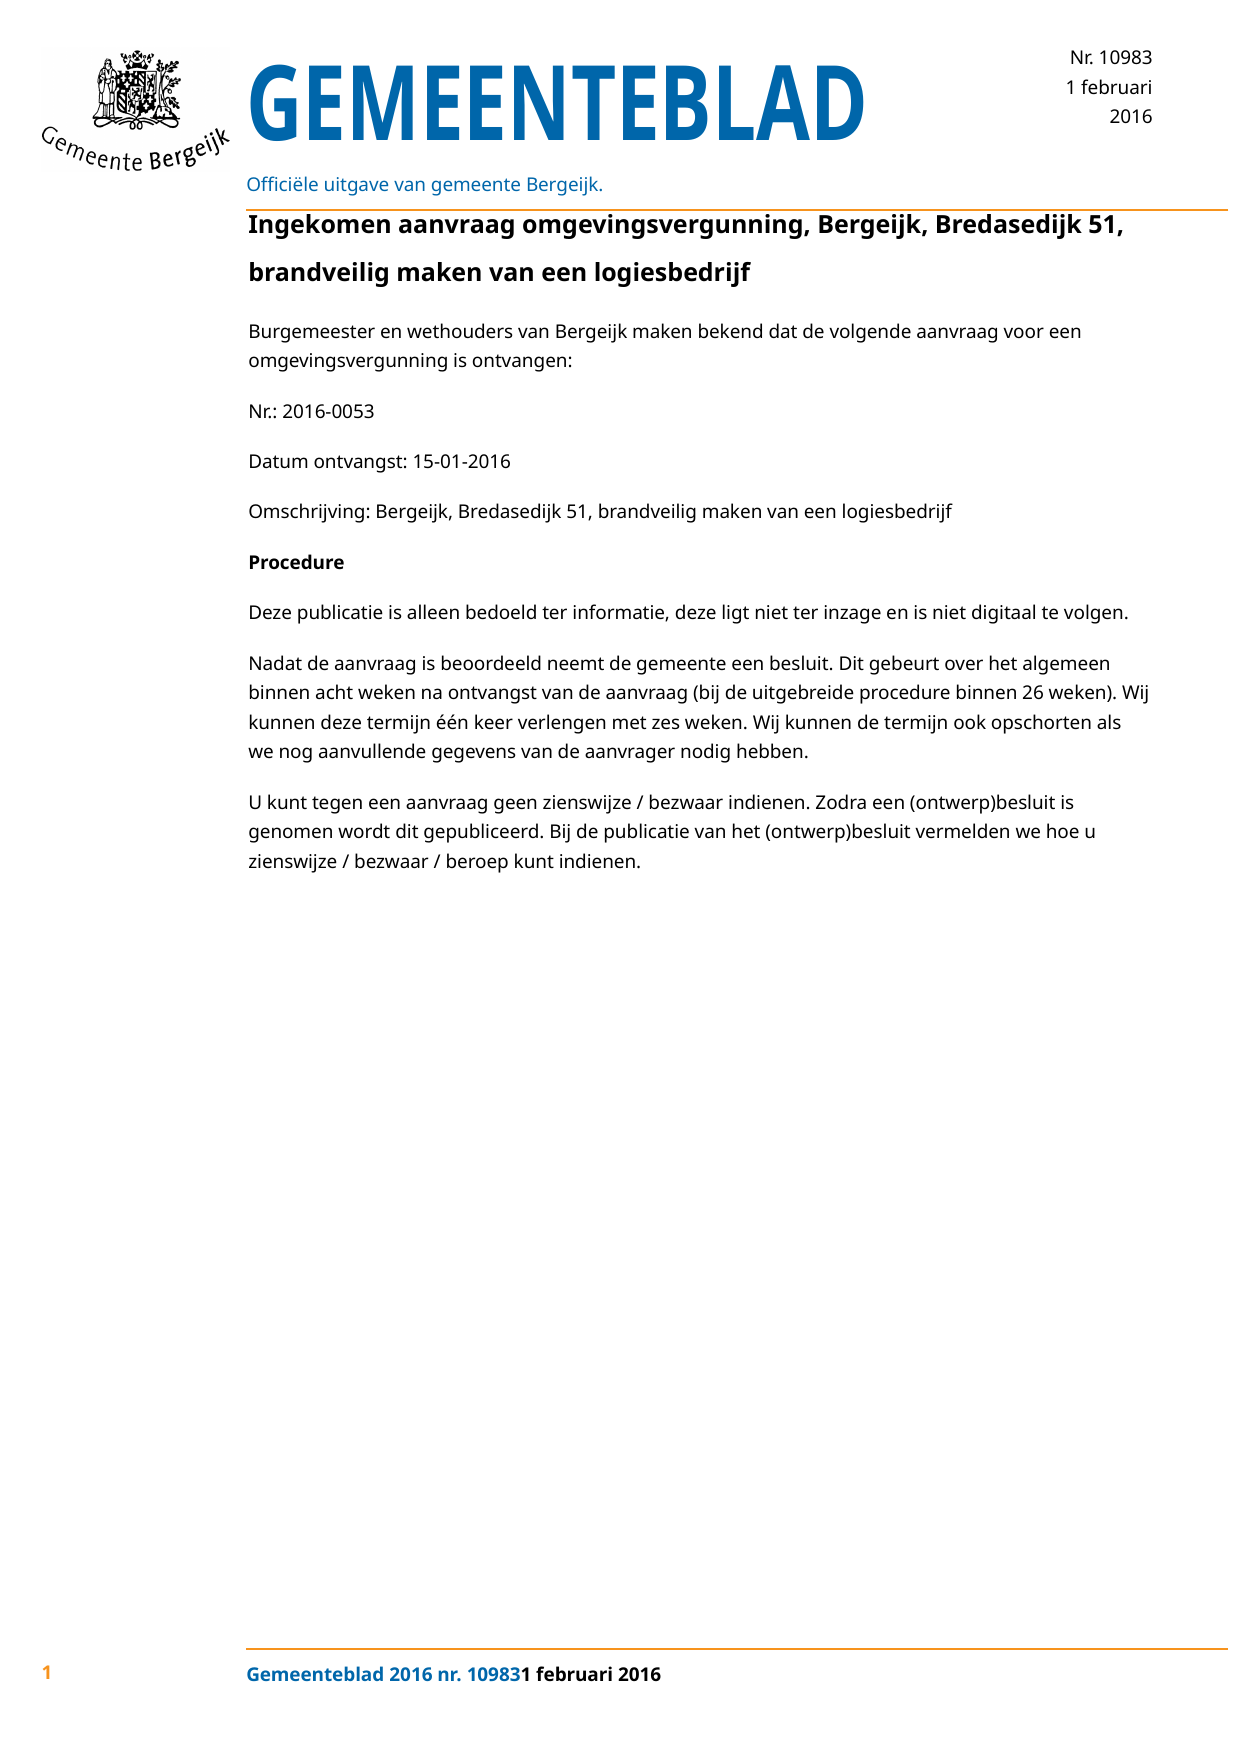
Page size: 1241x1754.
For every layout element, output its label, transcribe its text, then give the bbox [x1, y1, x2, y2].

text Deze publicatie is alleen bedoeld ter informatie, deze ligt niet ter inzage en is niet digitaal te volgen. [248, 599, 1152, 625]
text Omschrijving: Bergeijk, Bredasedijk 51, brandveilig maken van een logiesbedrijf [248, 499, 1152, 524]
text Nr.: 2016-0053 [248, 398, 1152, 424]
text Nadat de aanvraag is beoordeeld neemt de gemeente een besluit. Dit gebeurt over het algemeen binnen acht weken na ontvangst van de aanvraag (bij de uitgebreide procedure binnen 26 weken). Wij kunnen deze termijn één keer verlengen met zes weken. Wij kunnen de termijn ook opschorten als we nog aanvullende gegevens van de aanvrager nodig hebben. [248, 650, 1152, 764]
text Procedure [248, 549, 1152, 575]
text Ingekomen aanvraag omgevingsvergunning, Bergeijk, Bredasedijk 51, brandveilig maken van een logiesbedrijf [248, 211, 1152, 288]
text Datum ontvangst: 15-01-2016 [248, 448, 1152, 474]
picture [41, 47, 231, 172]
text Burgemeester en wethouders van Bergeijk maken bekend dat de volgende aanvraag voor een omgevingsvergunning is ontvangen: [248, 318, 1152, 373]
text U kunt tegen een aanvraag geen zienswijze / bezwaar indienen. Zodra een (ontwerp)besluit is genomen wordt dit gepubliceerd. Bij de publicatie van het (ontwerp)besluit vermelden we hoe u zienswijze / bezwaar / beroep kunt indienen. [248, 789, 1152, 874]
